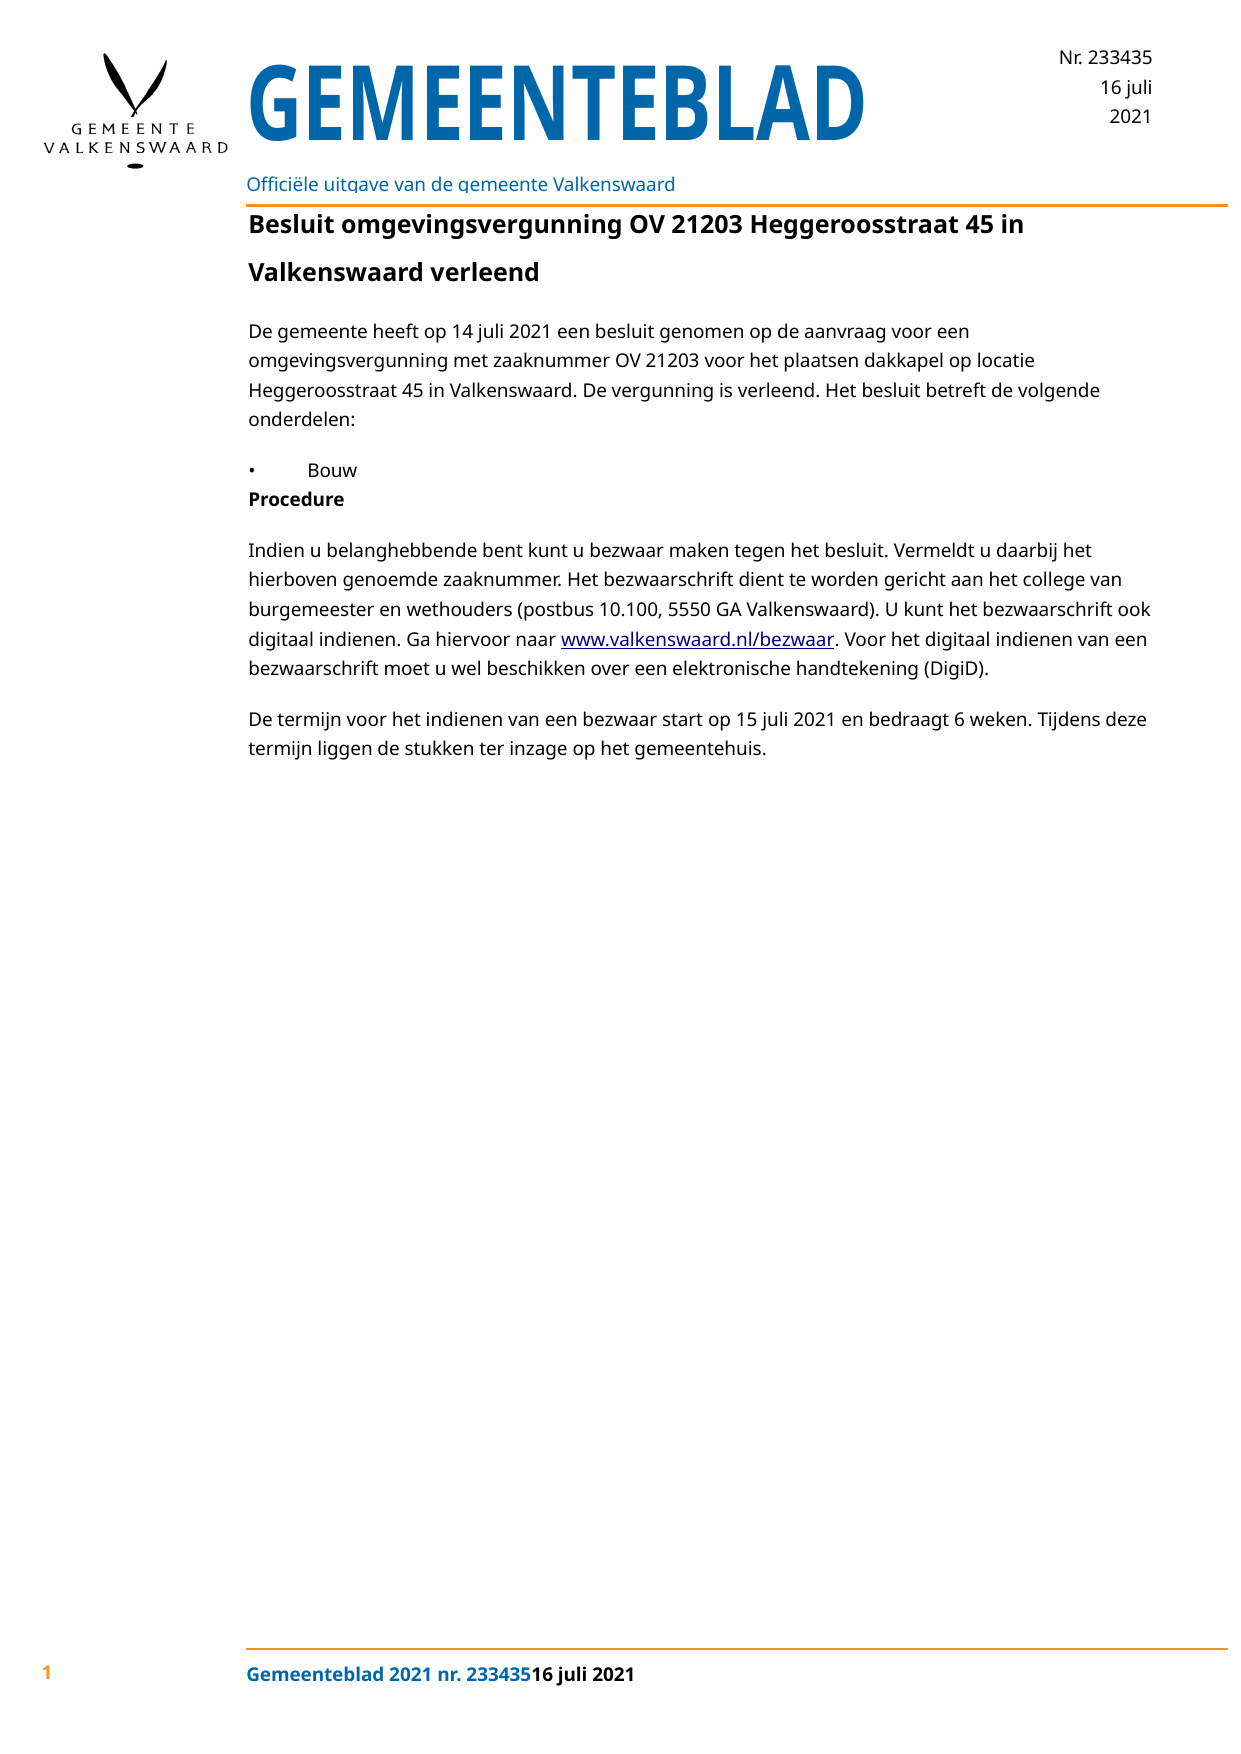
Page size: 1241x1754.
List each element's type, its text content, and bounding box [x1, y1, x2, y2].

picture [41, 47, 231, 172]
text Indien u belanghebbende bent kunt u bezwaar maken tegen het besluit. Vermeldt u daarbij het hierboven genoemde zaaknummer. Het bezwaarschrift dient te worden gericht aan het college van burgemeester en wethouders (postbus 10.100, 5550 GA Valkenswaard). U kunt het bezwaarschrift ook digitaal indienen. Ga hiervoor naar www.valkenswaard.nl/bezwaar. Voor het digitaal indienen van een bezwaarschrift moet u wel beschikken over een elektronische handtekening (DigiD). [248, 537, 1152, 681]
text De gemeente heeft op 14 juli 2021 een besluit genomen op de aanvraag voor een omgevingsvergunning met zaaknummer OV 21203 voor het plaatsen dakkapel op locatie Heggeroosstraat 45 in Valkenswaard. De vergunning is verleend. Het besluit betreft de volgende onderdelen: [248, 318, 1152, 432]
list Bouw [248, 457, 1152, 483]
text De termijn voor het indienen van een bezwaar start op 15 juli 2021 en bedraagt 6 weken. Tijdens deze termijn liggen de stukken ter inzage op het gemeentehuis. [248, 706, 1152, 761]
text Besluit omgevingsvergunning OV 21203 Heggeroosstraat 45 in Valkenswaard verleend [248, 207, 1152, 288]
text Procedure [248, 487, 1152, 512]
